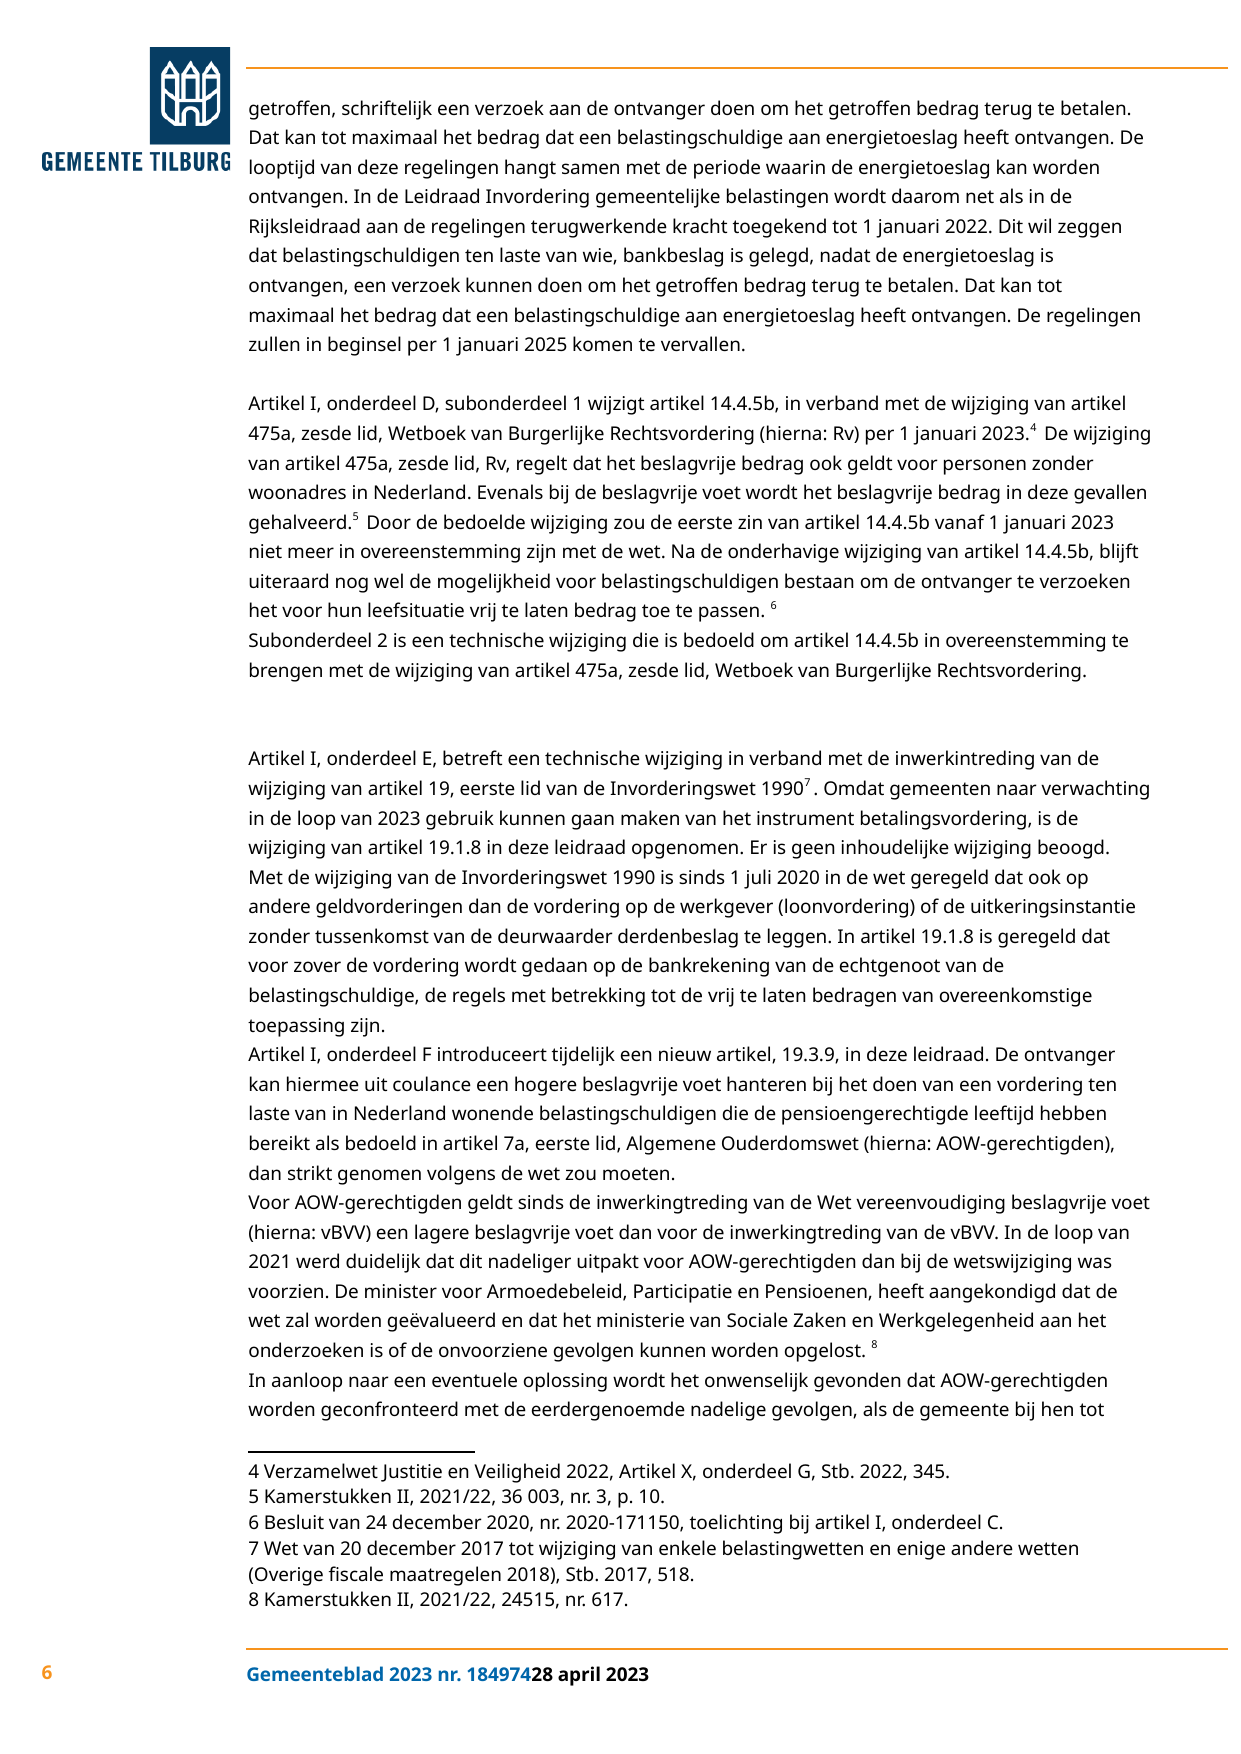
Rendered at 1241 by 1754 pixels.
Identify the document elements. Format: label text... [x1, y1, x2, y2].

text Voor AOW-gerechtigden geldt sinds de inwerkingtreding van de Wet vereenvoudiging beslagvrije voet (hierna: vBVV) een lagere beslagvrije voet dan voor de inwerkingtreding van de vBVV. In de loop van 2021 werd duidelijk dat dit nadeliger uitpakt voor AOW-gerechtigden dan bij de wetswijziging was voorzien. De minister voor Armoedebeleid, Participatie en Pensioenen, heeft aangekondigd dat de wet zal worden geëvalueerd en dat het ministerie van Sociale Zaken en Werkgelegenheid aan het onderzoeken is of de onvoorziene gevolgen kunnen worden opgelost. [248, 1189, 1152, 1363]
text Subonderdeel 2 is een technische wijziging die is bedoeld om artikel 14.4.5b in overeenstemming te brengen met de wijziging van artikel 475a, zesde lid, Wetboek van Burgerlijke Rechtsvordering. [248, 627, 1152, 683]
text Kamerstukken II, 2021/22, 24515, nr. 617. [248, 1586, 1152, 1612]
picture [41, 47, 231, 172]
text Artikel I, onderdeel E, betreft een technische wijziging in verband met de inwerkintreding van de wijziging van artikel 19, eerste lid van de Invorderingswet 1990. Omdat gemeenten naar verwachting in de loop van 2023 gebruik kunnen gaan maken van het instrument betalingsvordering, is de wijziging van artikel 19.1.8 in deze leidraad opgenomen. Er is geen inhoudelijke wijziging beoogd. [248, 746, 1152, 860]
text Artikel I, onderdeel D, subonderdeel 1 wijzigt artikel 14.4.5b, in verband met de wijziging van artikel 475a, zesde lid, Wetboek van Burgerlijke Rechtsvordering (hierna: Rv) per 1 januari 2023. De wijziging van artikel 475a, zesde lid, Rv, regelt dat het beslagvrije bedrag ook geldt voor personen zonder woonadres in Nederland. Evenals bij de beslagvrije voet wordt het beslagvrije bedrag in deze gevallen gehalveerd. Door de bedoelde wijziging zou de eerste zin van artikel 14.4.5b vanaf 1 januari 2023 niet meer in overeenstemming zijn met de wet. Na de onderhavige wijziging van artikel 14.4.5b, blijft uiteraard nog wel de mogelijkheid voor belastingschuldigen bestaan om de ontvanger te verzoeken het voor hun leefsituatie vrij te laten bedrag toe te passen. [248, 391, 1152, 623]
text getroffen, schriftelijk een verzoek aan de ontvanger doen om het getroffen bedrag terug te betalen. Dat kan tot maximaal het bedrag dat een belastingschuldige aan energietoeslag heeft ontvangen. De looptijd van deze regelingen hangt samen met de periode waarin de energietoeslag kan worden ontvangen. In de Leidraad Invordering gemeentelijke belastingen wordt daarom net als in de Rijksleidraad aan de regelingen terugwerkende kracht toegekend tot 1 januari 2022. Dit wil zeggen dat belastingschuldigen ten laste van wie, bankbeslag is gelegd, nadat de energietoeslag is ontvangen, een verzoek kunnen doen om het getroffen bedrag terug te betalen. Dat kan tot maximaal het bedrag dat een belastingschuldige aan energietoeslag heeft ontvangen. De regelingen zullen in beginsel per 1 januari 2025 komen te vervallen. [248, 95, 1152, 357]
text In aanloop naar een eventuele oplossing wordt het onwenselijk gevonden dat AOW-gerechtigden worden geconfronteerd met de eerdergenoemde nadelige gevolgen, als de gemeente bij hen tot [248, 1367, 1152, 1422]
text Artikel I, onderdeel F introduceert tijdelijk een nieuw artikel, 19.3.9, in deze leidraad. De ontvanger kan hiermee uit coulance een hogere beslagvrije voet hanteren bij het doen van een vordering ten laste van in Nederland wonende belastingschuldigen die de pensioengerechtigde leeftijd hebben bereikt als bedoeld in artikel 7a, eerste lid, Algemene Ouderdomswet (hierna: AOW-gerechtigden), dan strikt genomen volgens de wet zou moeten. [248, 1041, 1152, 1186]
text Verzamelwet Justitie en Veiligheid 2022, Artikel X, onderdeel G, Stb. 2022, 345. [248, 1458, 1152, 1483]
text Besluit van 24 december 2020, nr. 2020-171150, toelichting bij artikel I, onderdeel C. [248, 1509, 1152, 1535]
text Kamerstukken II, 2021/22, 36 003, nr. 3, p. 10. [248, 1483, 1152, 1509]
text Wet van 20 december 2017 tot wijziging van enkele belastingwetten en enige andere wetten (Overige fiscale maatregelen 2018), Stb. 2017, 518. [248, 1535, 1152, 1586]
text Met de wijziging van de Invorderingswet 1990 is sinds 1 juli 2020 in de wet geregeld dat ook op andere geldvorderingen dan de vordering op de werkgever (loonvordering) of de uitkeringsinstantie zonder tussenkomst van de deurwaarder derdenbeslag te leggen. In artikel 19.1.8 is geregeld dat voor zover de vordering wordt gedaan op de bankrekening van de echtgenoot van de belastingschuldige, de regels met betrekking tot de vrij te laten bedragen van overeenkomstige toepassing zijn. [248, 864, 1152, 1038]
